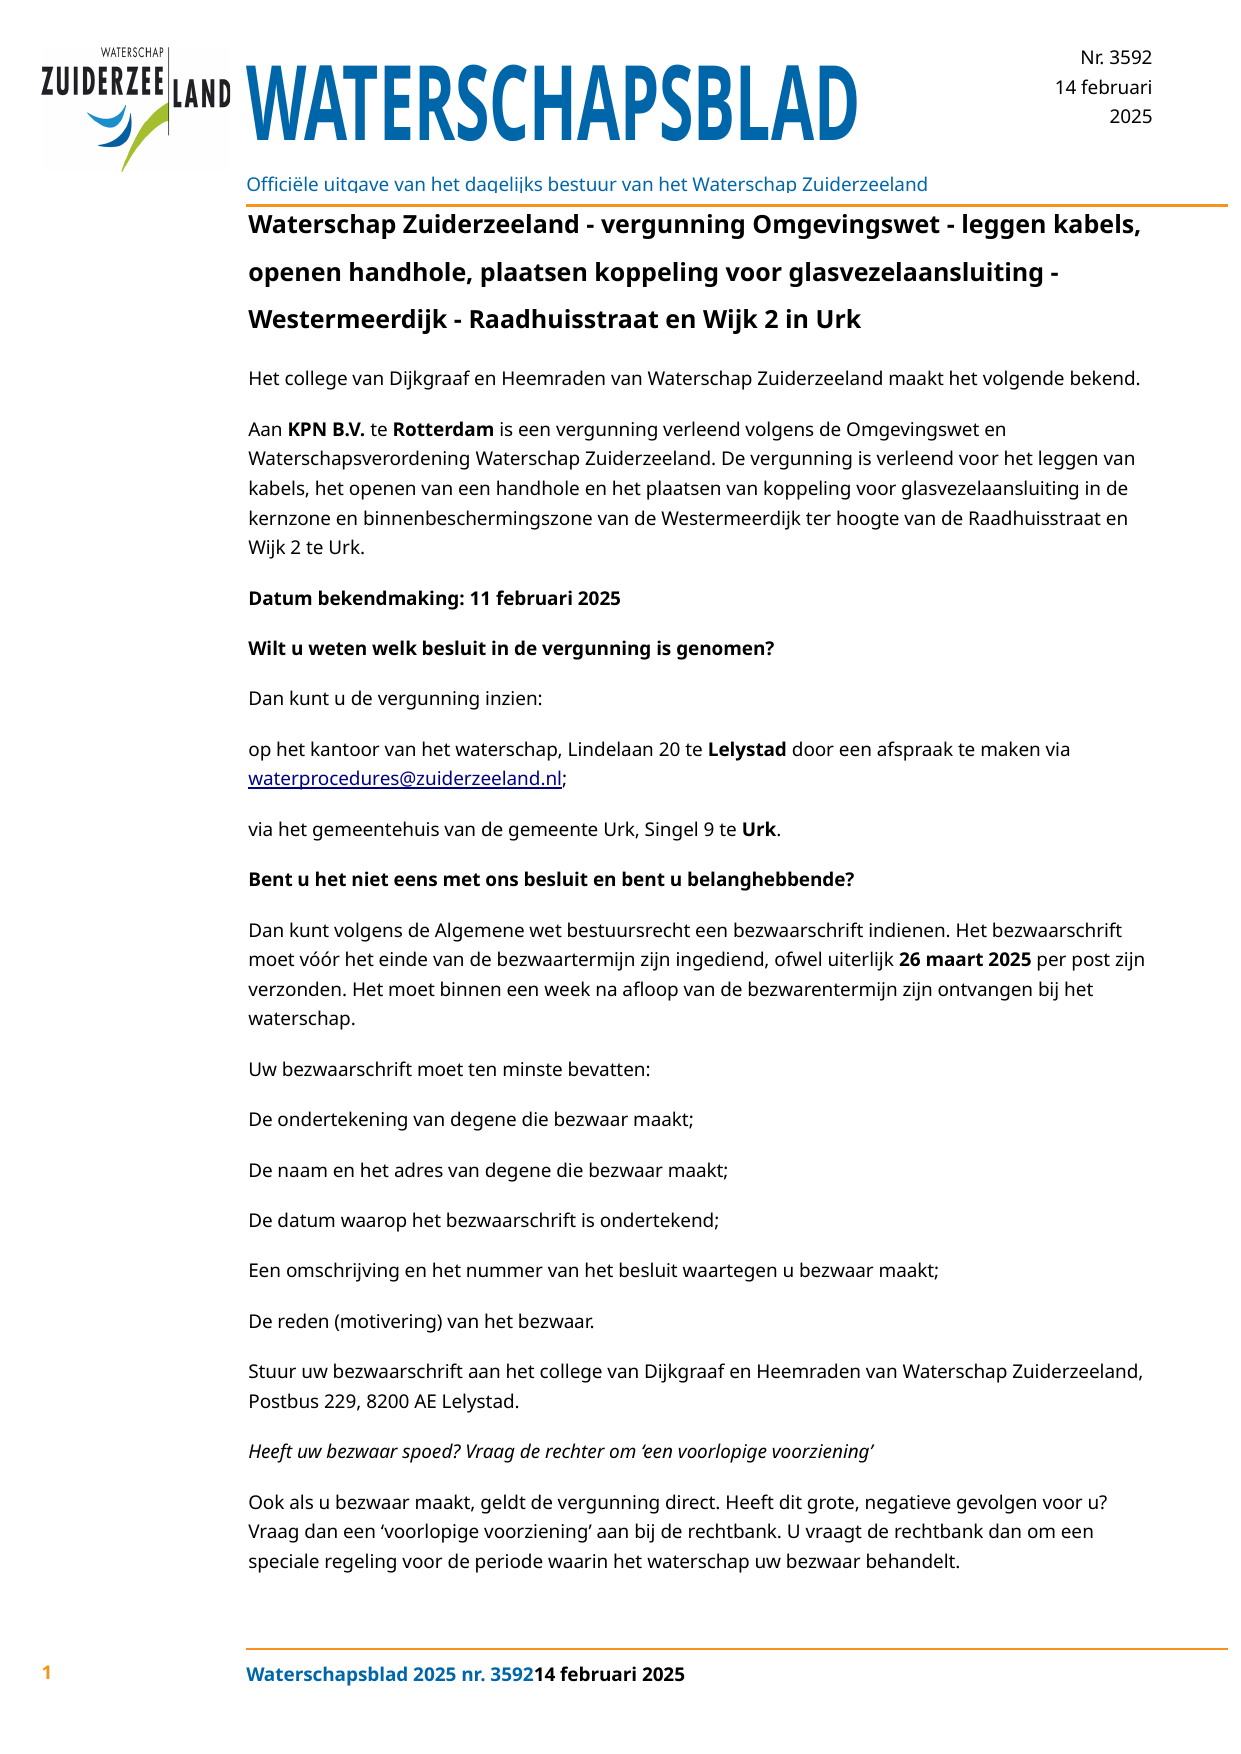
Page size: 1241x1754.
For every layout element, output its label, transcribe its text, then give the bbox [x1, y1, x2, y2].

text Dan kunt volgens de Algemene wet bestuursrecht een bezwaarschrift indienen. Het bezwaarschrift moet vóór het einde van de bezwaartermijn zijn ingediend, ofwel uiterlijk 26 maart 2025 per post zijn verzonden. Het moet binnen een week na afloop van de bezwarentermijn zijn ontvangen bij het waterschap. [248, 917, 1152, 1031]
text De naam en het adres van degene die bezwaar maakt; [248, 1157, 1152, 1182]
text Stuur uw bezwaarschrift aan het college van Dijkgraaf en Heemraden van Waterschap Zuiderzeeland, Postbus 229, 8200 AE Lelystad. [248, 1358, 1152, 1414]
text De reden (motivering) van het bezwaar. [248, 1308, 1152, 1334]
picture [41, 47, 231, 172]
text Ook als u bezwaar maakt, geldt de vergunning direct. Heeft dit grote, negatieve gevolgen voor u? Vraag dan een ‘voorlopige voorziening’ aan bij de rechtbank. U vraagt de rechtbank dan om een speciale regeling voor de periode waarin het waterschap uw bezwaar behandelt. [248, 1489, 1152, 1574]
text De ondertekening van degene die bezwaar maakt; [248, 1106, 1152, 1132]
text Heeft uw bezwaar spoed? Vraag de rechter om ‘een voorlopige voorziening’ [248, 1438, 1152, 1464]
text Dan kunt u de vergunning inzien: [248, 686, 1152, 711]
text Een omschrijving en het nummer van het besluit waartegen u bezwaar maakt; [248, 1258, 1152, 1283]
text Datum bekendmaking: 11 februari 2025 [248, 585, 1152, 610]
text op het kantoor van het waterschap, Lindelaan 20 te Lelystad door een afspraak te maken via waterprocedures@zuiderzeeland.nl; [248, 736, 1152, 791]
text Bent u het niet eens met ons besluit en bent u belanghebbende? [248, 866, 1152, 892]
text via het gemeentehuis van de gemeente Urk, Singel 9 te Urk. [248, 816, 1152, 842]
text De datum waarop het bezwaarschrift is ondertekend; [248, 1207, 1152, 1233]
text Het college van Dijkgraaf en Heemraden van Waterschap Zuiderzeeland maakt het volgende bekend. [248, 366, 1152, 391]
text Waterschap Zuiderzeeland - vergunning Omgevingswet - leggen kabels, openen handhole, plaatsen koppeling voor glasvezelaansluiting - Westermeerdijk - Raadhuisstraat en Wijk 2 in Urk [248, 207, 1152, 336]
text Uw bezwaarschrift moet ten minste bevatten: [248, 1056, 1152, 1082]
text Wilt u weten welk besluit in de vergunning is genomen? [248, 635, 1152, 661]
text Aan KPN B.V. te Rotterdam is een vergunning verleend volgens de Omgevingswet en Waterschapsverordening Waterschap Zuiderzeeland. De vergunning is verleend voor het leggen van kabels, het openen van een handhole en het plaatsen van koppeling voor glasvezelaansluiting in de kernzone en binnenbeschermingszone van de Westermeerdijk ter hoogte van de Raadhuisstraat en Wijk 2 te Urk. [248, 416, 1152, 560]
